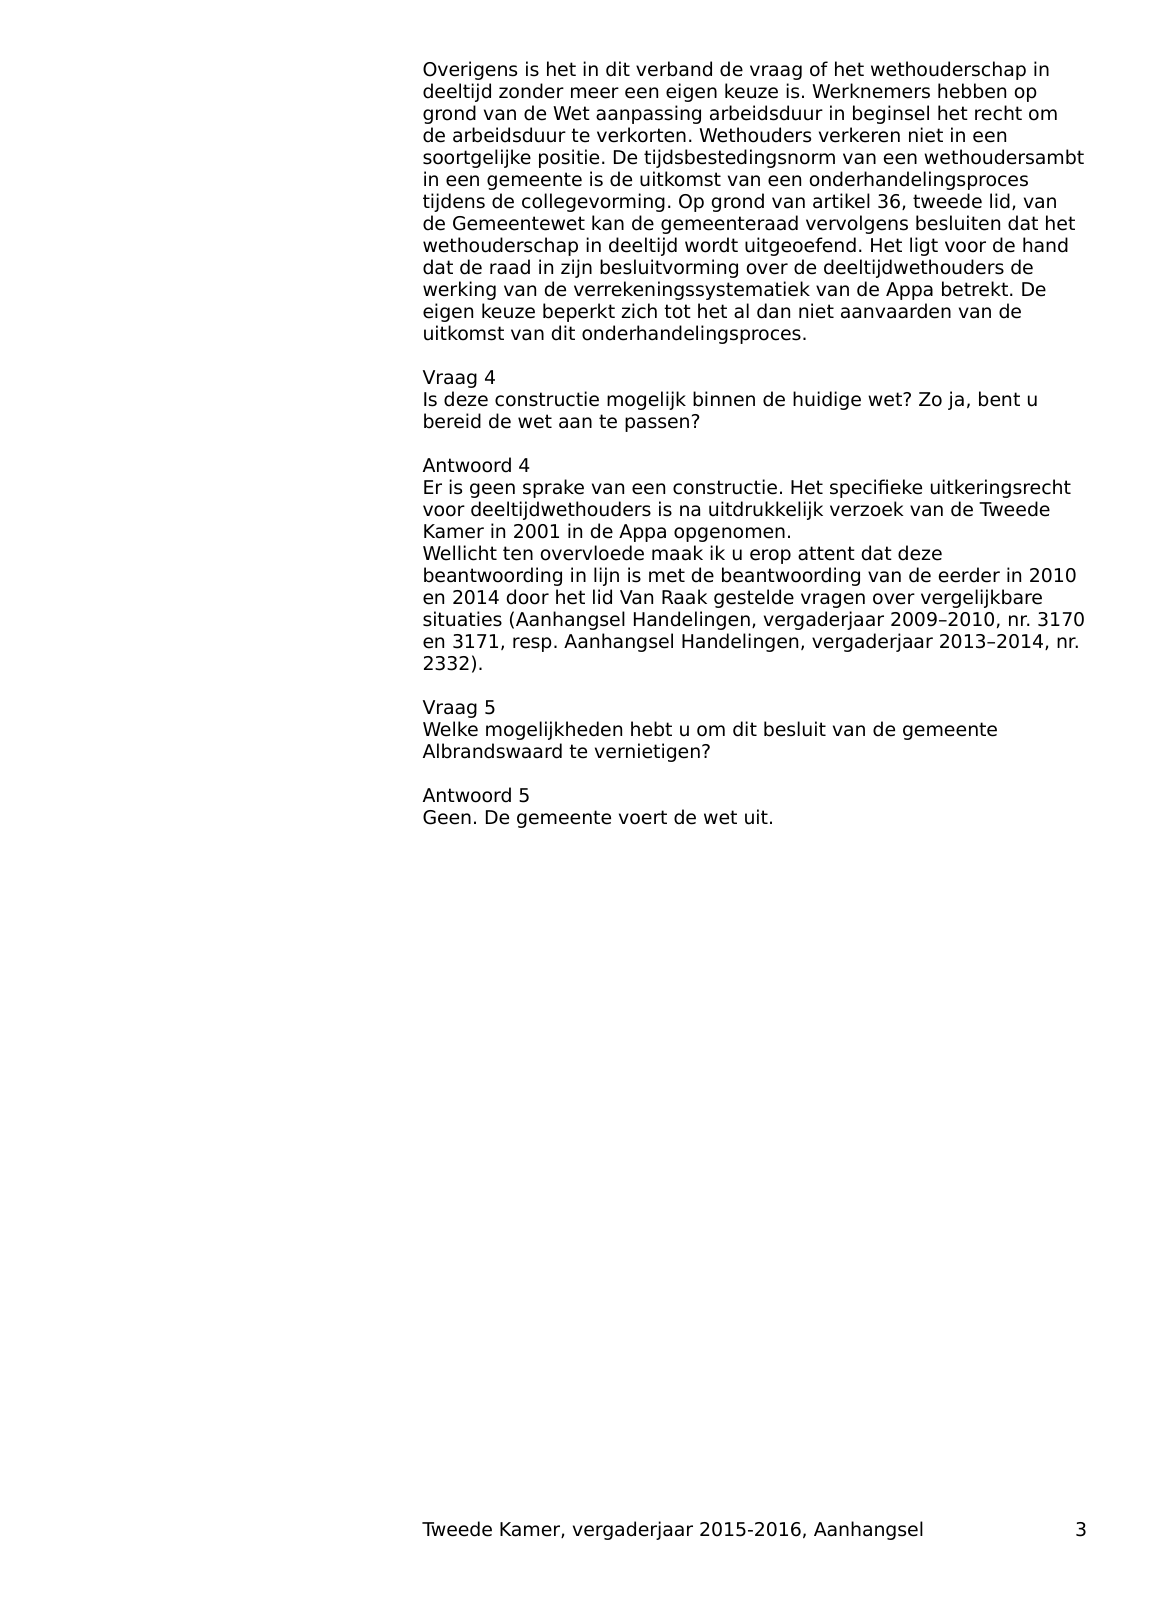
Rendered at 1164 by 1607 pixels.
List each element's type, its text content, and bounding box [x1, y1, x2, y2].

text Vraag 5 [422, 697, 1087, 719]
text Vraag 4 [422, 367, 1087, 389]
text Antwoord 5 [422, 785, 1087, 807]
text Welke mogelijkheden hebt u om dit besluit van de gemeente Albrandswaard te vernietigen? [422, 719, 1087, 763]
text Overigens is het in dit verband de vraag of het wethouderschap in deeltijd zonder meer een eigen keuze is. Werknemers hebben op grond van de Wet aanpassing arbeidsduur in beginsel het recht om de arbeidsduur te verkorten. Wethouders verkeren niet in een soortgelijke positie. De tijdsbestedingsnorm van een wethoudersambt in een gemeente is de uitkomst van een onderhandelingsproces tijdens de collegevorming. Op grond van artikel 36, tweede lid, van de Gemeentewet kan de gemeenteraad vervolgens besluiten dat het wethouderschap in deeltijd wordt uitgeoefend. Het ligt voor de hand dat de raad in zijn besluitvorming over de deeltijdwethouders de werking van de verrekeningssystematiek van de Appa betrekt. De eigen keuze beperkt zich tot het al dan niet aanvaarden van de uitkomst van dit onderhandelingsproces. [422, 59, 1087, 345]
text Antwoord 4 [422, 455, 1087, 477]
text Er is geen sprake van een constructie. Het specifieke uitkeringsrecht voor deeltijdwethouders is na uitdrukkelijk verzoek van de Tweede Kamer in 2001 in de Appa opgenomen. [422, 477, 1087, 543]
text Is deze constructie mogelijk binnen de huidige wet? Zo ja, bent u bereid de wet aan te passen? [422, 389, 1087, 433]
text Geen. De gemeente voert de wet uit. [422, 807, 1087, 829]
text Wellicht ten overvloede maak ik u erop attent dat deze beantwoording in lijn is met de beantwoording van de eerder in 2010 en 2014 door het lid Van Raak gestelde vragen over vergelijkbare situaties (Aanhangsel Handelingen, vergaderjaar 2009–2010, nr. 3170 en 3171, resp. Aanhangsel Handelingen, vergaderjaar 2013–2014, nr. 2332). [422, 543, 1087, 675]
